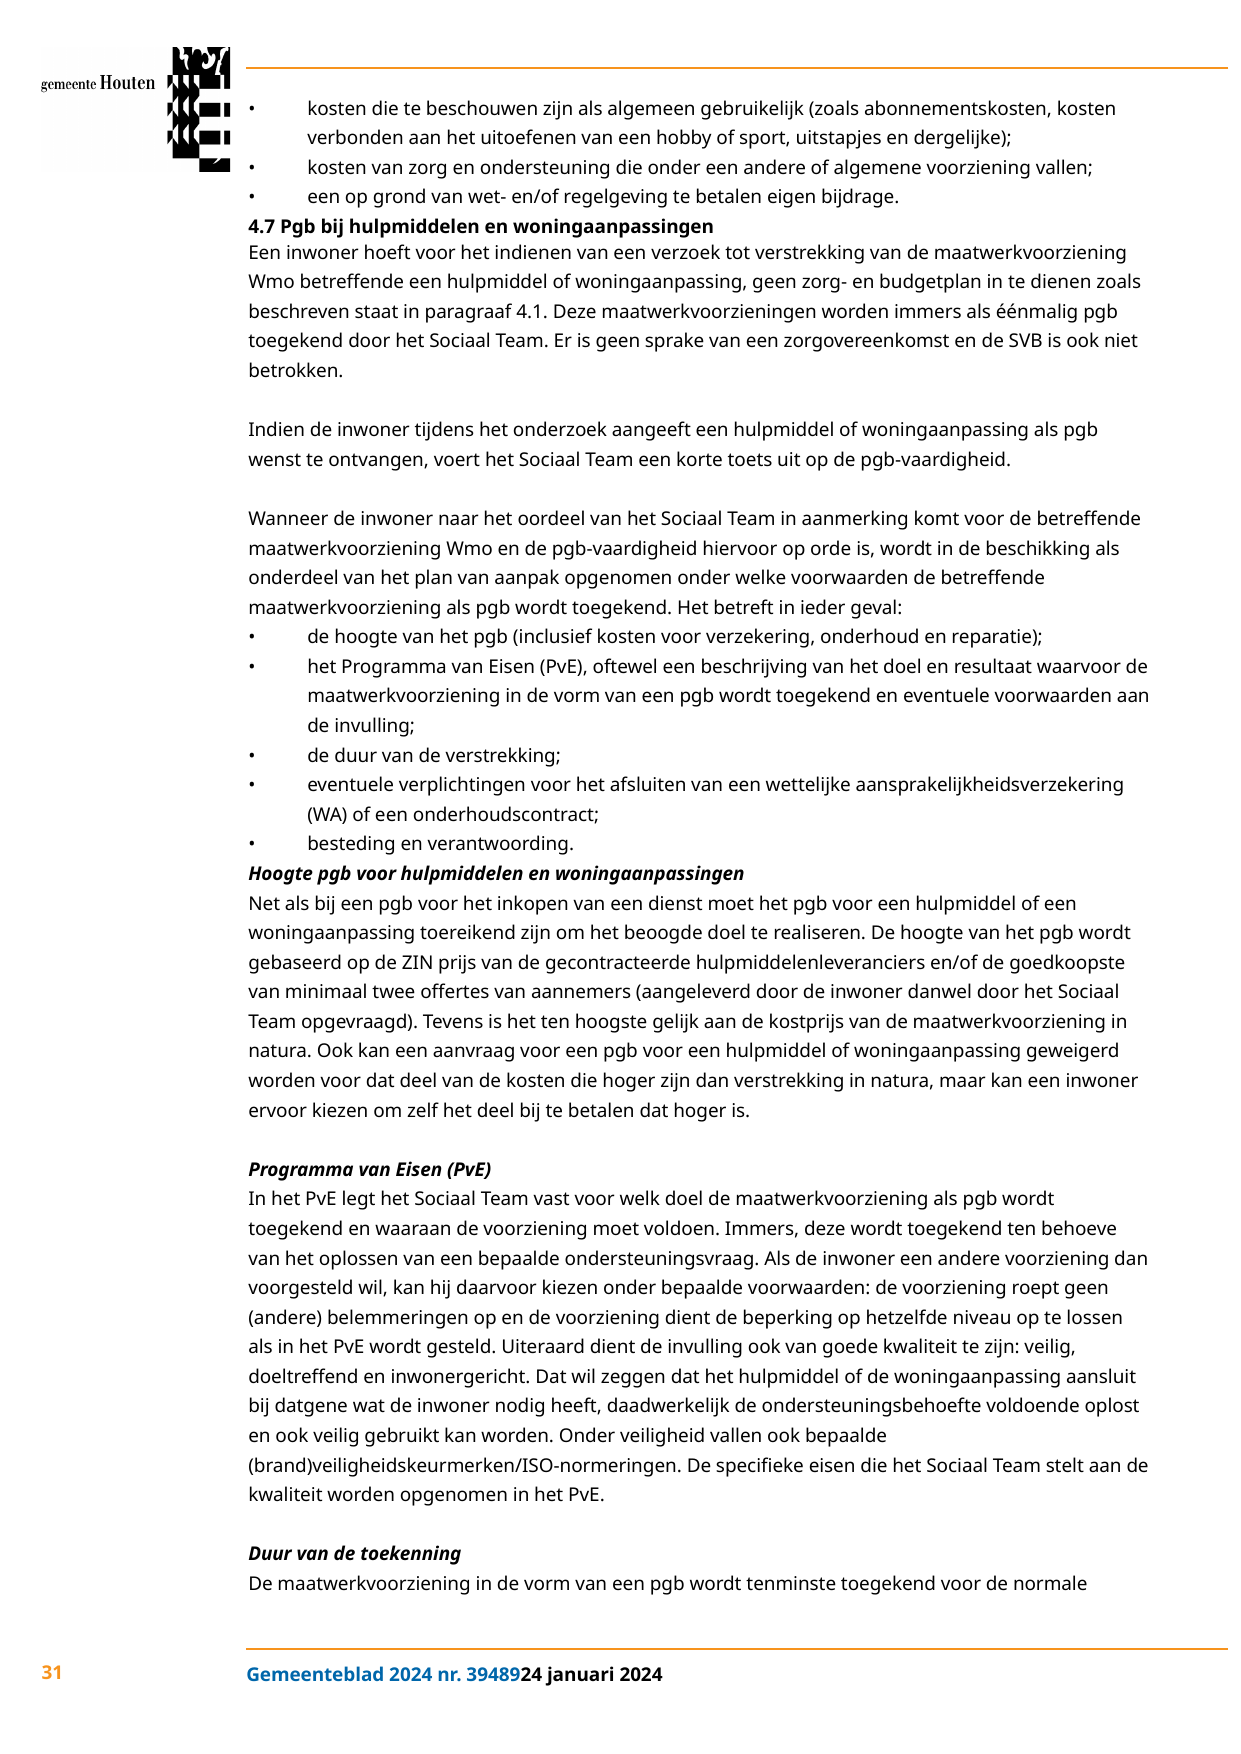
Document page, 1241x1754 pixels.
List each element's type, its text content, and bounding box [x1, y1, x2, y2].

list besteding en verantwoording. [248, 831, 1152, 856]
text Programma van Eisen (PvE) [248, 1156, 1152, 1182]
text De maatwerkvoorziening in de vorm van een pgb wordt tenminste toegekend voor de normale [248, 1570, 1152, 1596]
list eventuele verplichtingen voor het afsluiten van een wettelijke aansprakelijkheidsverzekering (WA) of een onderhoudscontract; [248, 771, 1152, 827]
text In het PvE legt het Sociaal Team vast voor welk doel de maatwerkvoorziening als pgb wordt toegekend en waaraan de voorziening moet voldoen. Immers, deze wordt toegekend ten behoeve van het oplossen van een bepaalde ondersteuningsvraag. Als de inwoner een andere voorziening dan voorgesteld wil, kan hij daarvoor kiezen onder bepaalde voorwaarden: de voorziening roept geen (andere) belemmeringen op en de voorziening dient de beperking op hetzelfde niveau op te lossen als in het PvE wordt gesteld. Uiteraard dient de invulling ook van goede kwaliteit te zijn: veilig, doeltreffend en inwonergericht. Dat wil zeggen dat het hulpmiddel of de woningaanpassing aansluit bij datgene wat de inwoner nodig heeft, daadwerkelijk de ondersteuningsbehoefte voldoende oplost en ook veilig gebruikt kan worden. Onder veiligheid vallen ook bepaalde (brand)veiligheidskeurmerken/ISO-normeringen. De specifieke eisen die het Sociaal Team stelt aan de kwaliteit worden opgenomen in het PvE. [248, 1186, 1152, 1507]
text 4.7 Pgb bij hulpmiddelen en woningaanpassingen [248, 213, 1152, 239]
text Hoogte pgb voor hulpmiddelen en woningaanpassingen [248, 860, 1152, 886]
list de hoogte van het pgb (inclusief kosten voor verzekering, onderhoud en reparatie); [248, 623, 1152, 649]
list de duur van de verstrekking; [248, 742, 1152, 767]
text Een inwoner hoeft voor het indienen van een verzoek tot verstrekking van de maatwerkvoorziening Wmo betreffende een hulpmiddel of woningaanpassing, geen zorg- en budgetplan in te dienen zoals beschreven staat in paragraaf 4.1. Deze maatwerkvoorzieningen worden immers als éénmalig pgb toegekend door het Sociaal Team. Er is geen sprake van een zorgovereenkomst en de SVB is ook niet betrokken. [248, 239, 1152, 383]
text Duur van de toekenning [248, 1541, 1152, 1566]
list een op grond van wet- en/of regelgeving te betalen eigen bijdrage. [248, 183, 1152, 209]
list kosten die te beschouwen zijn als algemeen gebruikelijk (zoals abonnementskosten, kosten verbonden aan het uitoefenen van een hobby of sport, uitstapjes en dergelijke); [248, 95, 1152, 150]
list het Programma van Eisen (PvE), oftewel een beschrijving van het doel en resultaat waarvoor de maatwerkvoorziening in de vorm van een pgb wordt toegekend en eventuele voorwaarden aan de invulling; [248, 653, 1152, 738]
text Net als bij een pgb voor het inkopen van een dienst moet het pgb voor een hulpmiddel of een woningaanpassing toereikend zijn om het beoogde doel te realiseren. De hoogte van het pgb wordt gebaseerd op de ZIN prijs van de gecontracteerde hulpmiddelenleveranciers en/of de goedkoopste van minimaal twee offertes van aannemers (aangeleverd door de inwoner danwel door het Sociaal Team opgevraagd). Tevens is het ten hoogste gelijk aan de kostprijs van de maatwerkvoorziening in natura. Ook kan een aanvraag voor een pgb voor een hulpmiddel of woningaanpassing geweigerd worden voor dat deel van de kosten die hoger zijn dan verstrekking in natura, maar kan een inwoner ervoor kiezen om zelf het deel bij te betalen dat hoger is. [248, 890, 1152, 1122]
text Wanneer de inwoner naar het oordeel van het Sociaal Team in aanmerking komt voor de betreffende maatwerkvoorziening Wmo en de pgb-vaardigheid hiervoor op orde is, wordt in de beschikking als onderdeel van het plan van aanpak opgenomen onder welke voorwaarden de betreffende maatwerkvoorziening als pgb wordt toegekend. Het betreft in ieder geval: [248, 505, 1152, 619]
picture [41, 47, 231, 172]
list kosten van zorg en ondersteuning die onder een andere of algemene voorziening vallen; [248, 154, 1152, 180]
text Indien de inwoner tijdens het onderzoek aangeeft een hulpmiddel of woningaanpassing als pgb wenst te ontvangen, voert het Sociaal Team een korte toets uit op de pgb-vaardigheid. [248, 416, 1152, 472]
